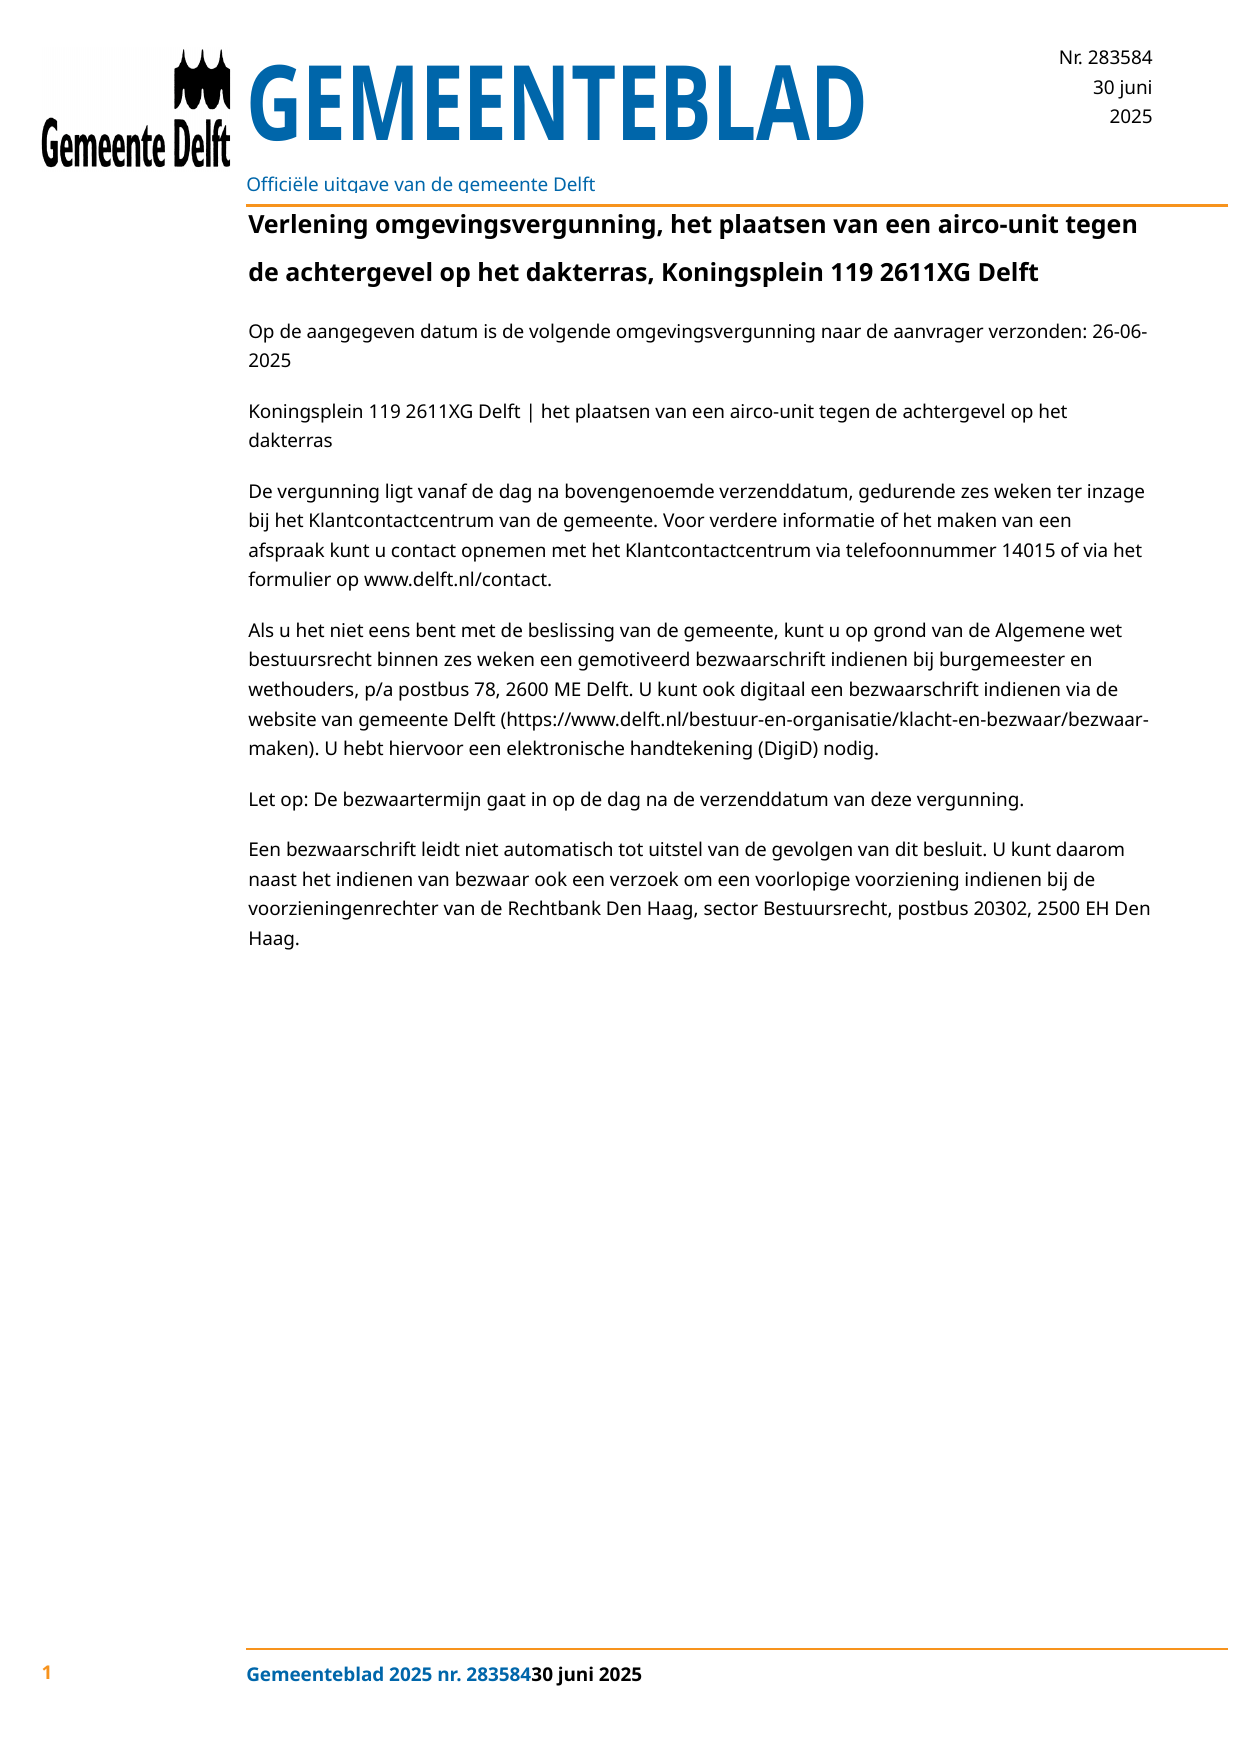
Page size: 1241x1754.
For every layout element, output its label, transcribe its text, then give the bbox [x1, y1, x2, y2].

text Als u het niet eens bent met de beslissing van de gemeente, kunt u op grond van de Algemene wet bestuursrecht binnen zes weken een gemotiveerd bezwaarschrift indienen bij burgemeester en wethouders, p/a postbus 78, 2600 ME Delft. U kunt ook digitaal een bezwaarschrift indienen via de website van gemeente Delft (https://www.delft.nl/bestuur-en-organisatie/klacht-en-bezwaar/bezwaar-maken). U hebt hiervoor een elektronische handtekening (DigiD) nodig. [248, 617, 1152, 761]
text Een bezwaarschrift leidt niet automatisch tot uitstel van de gevolgen van dit besluit. U kunt daarom naast het indienen van bezwaar ook een verzoek om een voorlopige voorziening indienen bij de voorzieningenrechter van de Rechtbank Den Haag, sector Bestuursrecht, postbus 20302, 2500 EH Den Haag. [248, 836, 1152, 951]
picture [41, 47, 231, 172]
text Op de aangegeven datum is de volgende omgevingsvergunning naar de aanvrager verzonden: 26-06-2025 [248, 318, 1152, 373]
text Koningsplein 119 2611XG Delft | het plaatsen van een airco-unit tegen de achtergevel op het dakterras [248, 398, 1152, 453]
text Let op: De bezwaartermijn gaat in op de dag na de verzenddatum van deze vergunning. [248, 786, 1152, 812]
text De vergunning ligt vanaf de dag na bovengenoemde verzenddatum, gedurende zes weken ter inzage bij het Klantcontactcentrum van de gemeente. Voor verdere informatie of het maken van een afspraak kunt u contact opnemen met het Klantcontactcentrum via telefoonnummer 14015 of via het formulier op www.delft.nl/contact. [248, 478, 1152, 592]
text Verlening omgevingsvergunning, het plaatsen van een airco-unit tegen de achtergevel op het dakterras, Koningsplein 119 2611XG Delft [248, 207, 1152, 288]
